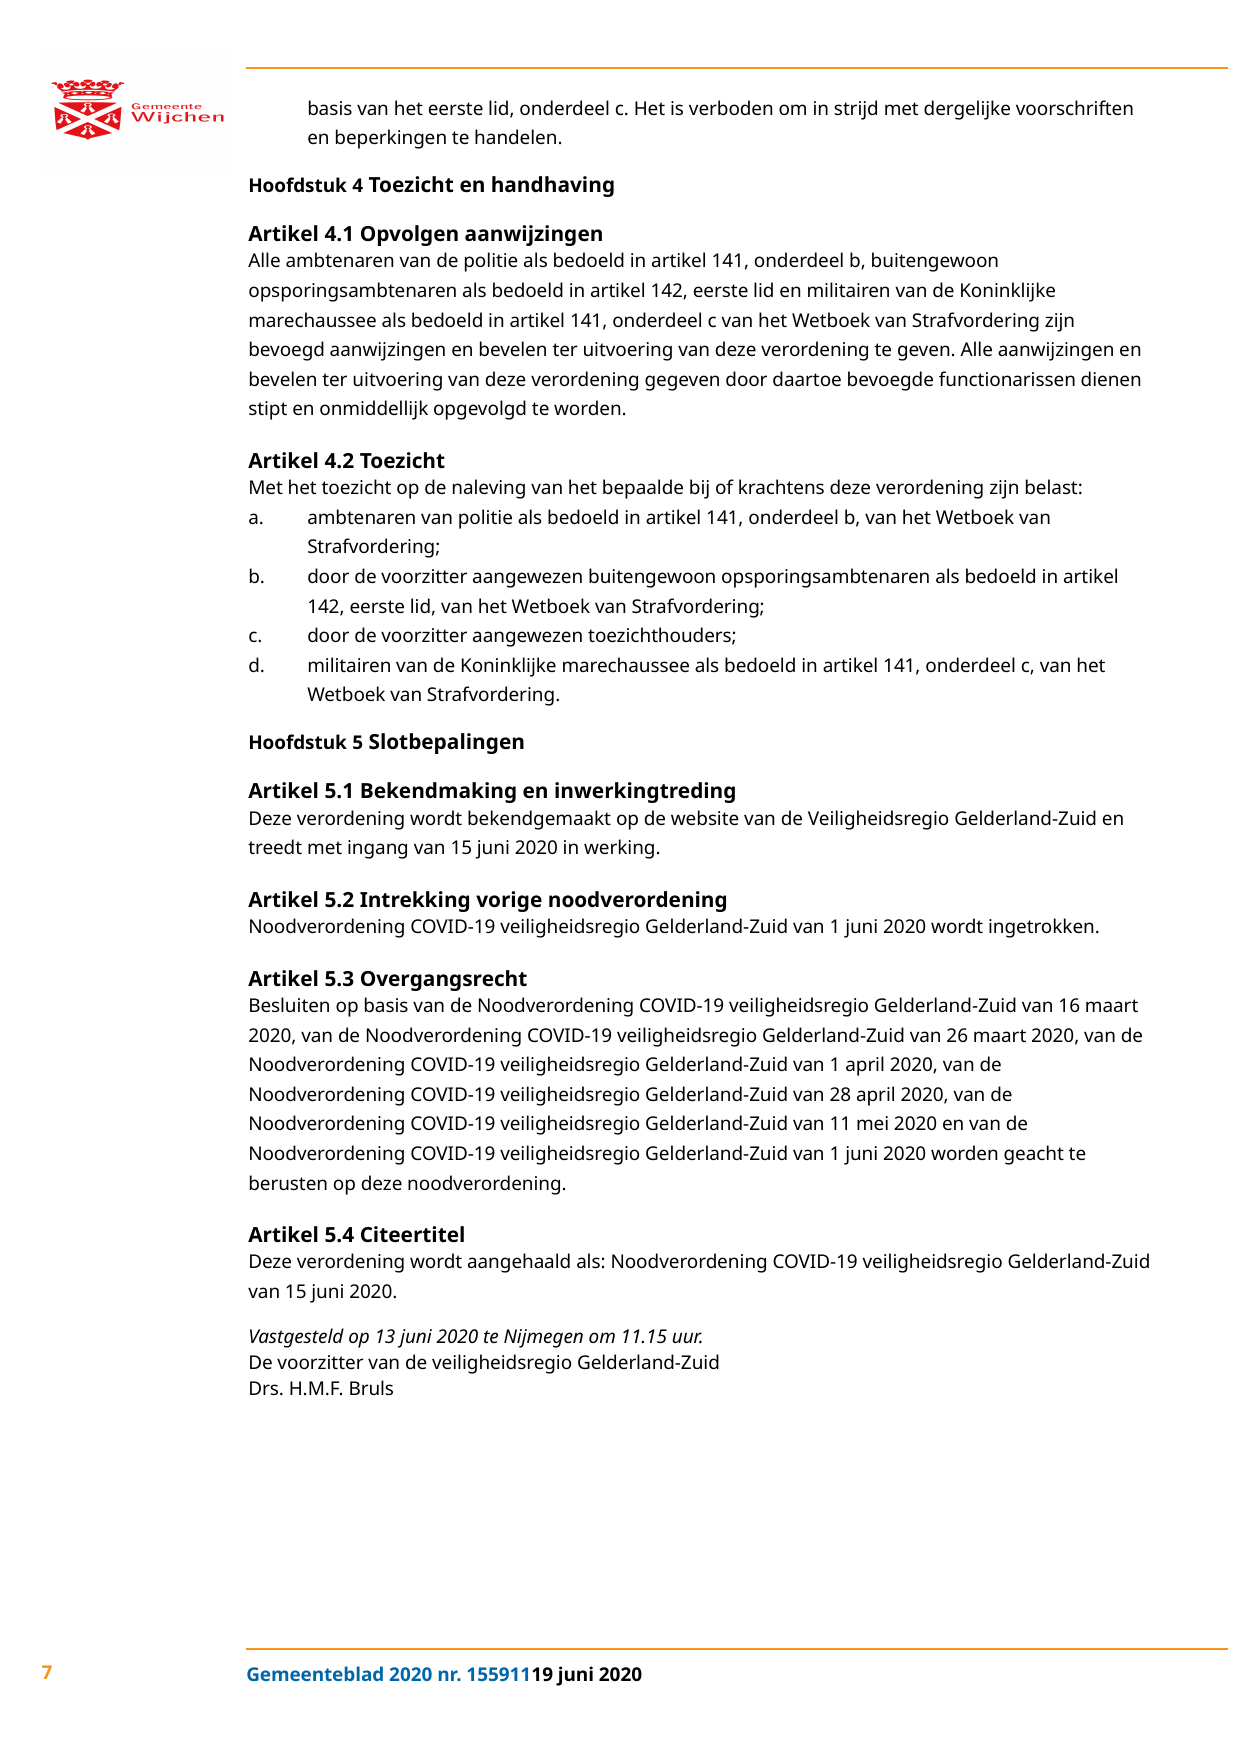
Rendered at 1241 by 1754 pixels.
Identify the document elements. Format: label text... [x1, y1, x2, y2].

text Artikel 5.3 Overgangsrecht [248, 964, 1152, 992]
text Hoofdstuk 5 Slotbepalingen [248, 727, 1152, 756]
picture [41, 47, 231, 172]
text Deze verordening wordt aangehaald als: Noodverordening COVID-19 veiligheidsregio Gelderland-Zuid van 15 juni 2020. [248, 1248, 1152, 1304]
text Besluiten op basis van de Noodverordening COVID-19 veiligheidsregio Gelderland-Zuid van 16 maart 2020, van de Noodverordening COVID-19 veiligheidsregio Gelderland-Zuid van 26 maart 2020, van de Noodverordening COVID-19 veiligheidsregio Gelderland-Zuid van 1 april 2020, van de Noodverordening COVID-19 veiligheidsregio Gelderland-Zuid van 28 april 2020, van de Noodverordening COVID-19 veiligheidsregio Gelderland-Zuid van 11 mei 2020 en van de Noodverordening COVID-19 veiligheidsregio Gelderland-Zuid van 1 juni 2020 worden geacht te berusten op deze noodverordening. [248, 992, 1152, 1195]
text Hoofdstuk 4 Toezicht en handhaving [248, 170, 1152, 198]
text Alle ambtenaren van de politie als bedoeld in artikel 141, onderdeel b, buitengewoon opsporingsambtenaren als bedoeld in artikel 142, eerste lid en militairen van de Koninklijke marechaussee als bedoeld in artikel 141, onderdeel c van het Wetboek van Strafvordering zijn bevoegd aanwijzingen en bevelen ter uitvoering van deze verordening te geven. Alle aanwijzingen en bevelen ter uitvoering van deze verordening gegeven door daartoe bevoegde functionarissen dienen stipt en onmiddellijk opgevolgd te worden. [248, 248, 1152, 421]
list door de voorzitter aangewezen toezichthouders; [248, 622, 1152, 648]
text Artikel 5.2 Intrekking vorige noodverordening [248, 885, 1152, 913]
list basis van het eerste lid, onderdeel c. Het is verboden om in strijd met dergelijke voorschriften en beperkingen te handelen. [248, 95, 1152, 150]
text Artikel 4.2 Toezicht [248, 446, 1152, 474]
text Deze verordening wordt bekendgemaakt op de website van de Veiligheidsregio Gelderland-Zuid en treedt met ingang van 15 juni 2020 in werking. [248, 805, 1152, 860]
text Vastgesteld op 13 juni 2020 te Nijmegen om 11.15 uur. [248, 1324, 1152, 1349]
text Artikel 5.4 Citeertitel [248, 1220, 1152, 1248]
text Artikel 4.1 Opvolgen aanwijzingen [248, 219, 1152, 248]
text Artikel 5.1 Bekendmaking en inwerkingtreding [248, 776, 1152, 805]
text Drs. H.M.F. Bruls [248, 1375, 1152, 1401]
text Noodverordening COVID-19 veiligheidsregio Gelderland-Zuid van 1 juni 2020 wordt ingetrokken. [248, 913, 1152, 939]
list door de voorzitter aangewezen buitengewoon opsporingsambtenaren als bedoeld in artikel 142, eerste lid, van het Wetboek van Strafvordering; [248, 563, 1152, 618]
list militairen van de Koninklijke marechaussee als bedoeld in artikel 141, onderdeel c, van het Wetboek van Strafvordering. [248, 652, 1152, 707]
text Met het toezicht op de naleving van het bepaalde bij of krachtens deze verordening zijn belast: [248, 474, 1152, 500]
text De voorzitter van de veiligheidsregio Gelderland-Zuid [248, 1349, 1152, 1375]
list ambtenaren van politie als bedoeld in artikel 141, onderdeel b, van het Wetboek van Strafvordering; [248, 504, 1152, 559]
